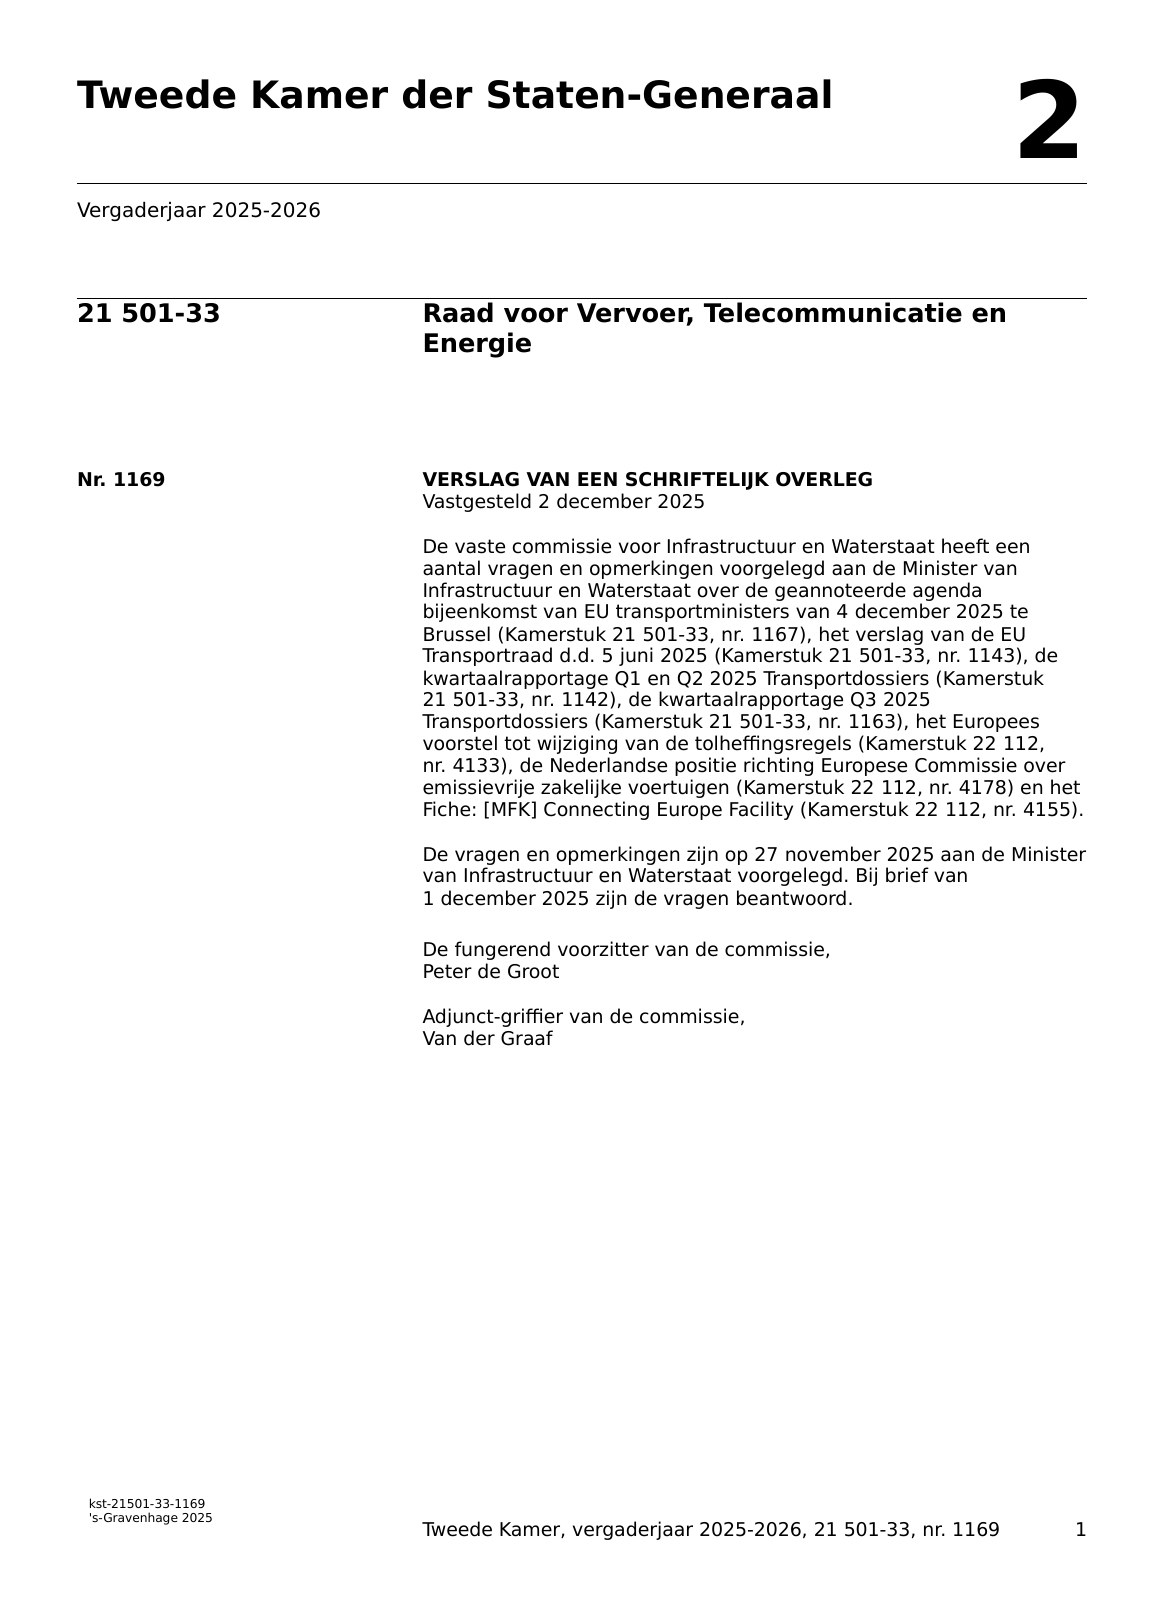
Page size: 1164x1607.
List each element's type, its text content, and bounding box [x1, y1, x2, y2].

subtitle Nr. 1169 VERSLAG VAN EEN SCHRIFTELIJK OVERLEG [77, 469, 1087, 491]
text kst-21501-33-1169 [88, 1497, 323, 1511]
text Adjunct-griffier van de commissie, Van der Graaf [422, 1006, 1087, 1049]
text De vaste commissie voor Infrastructuur en Waterstaat heeft een aantal vragen en opmerkingen voorgelegd aan de Minister van Infrastructuur en Waterstaat over de geannoteerde agenda bijeenkomst van EU transportministers van 4 december 2025 te Brussel (Kamerstuk 21 501-33, nr. 1167), het verslag van de EU Transportraad d.d. 5 juni 2025 (Kamerstuk 21 501-33, nr. 1143), de kwartaalrapportage Q1 en Q2 2025 Transportdossiers (Kamerstuk 21 501-33, nr. 1142), de kwartaalrapportage Q3 2025 Transportdossiers (Kamerstuk 21 501-33, nr. 1163), het Europees voorstel tot wijziging van de tolheffingsregels (Kamerstuk 22 112, nr. 4133), de Nederlandse positie richting Europese Commissie over emissievrije zakelijke voertuigen (Kamerstuk 22 112, nr. 4178) en het Fiche: [MFK] Connecting Europe Facility (Kamerstuk 22 112, nr. 4155). [422, 536, 1087, 821]
table_header Tweede Kamer der Staten-Generaal [77, 59, 886, 183]
table_header 2 [886, 59, 1087, 183]
text De vragen en opmerkingen zijn op 27 november 2025 aan de Minister van Infrastructuur en Waterstaat voorgelegd. Bij brief van 1 december 2025 zijn de vragen beantwoord. [422, 843, 1087, 909]
text De fungerend voorzitter van de commissie, Peter de Groot [422, 939, 1087, 983]
text Vastgesteld 2 december 2025 [422, 491, 1087, 513]
table_cell Vergaderjaar 2025-2026 [77, 184, 1087, 298]
subtitle 21 501-33 Raad voor Vervoer, Telecommunicatie en Energie [77, 299, 1087, 358]
text 's-Gravenhage 2025 [88, 1511, 323, 1525]
